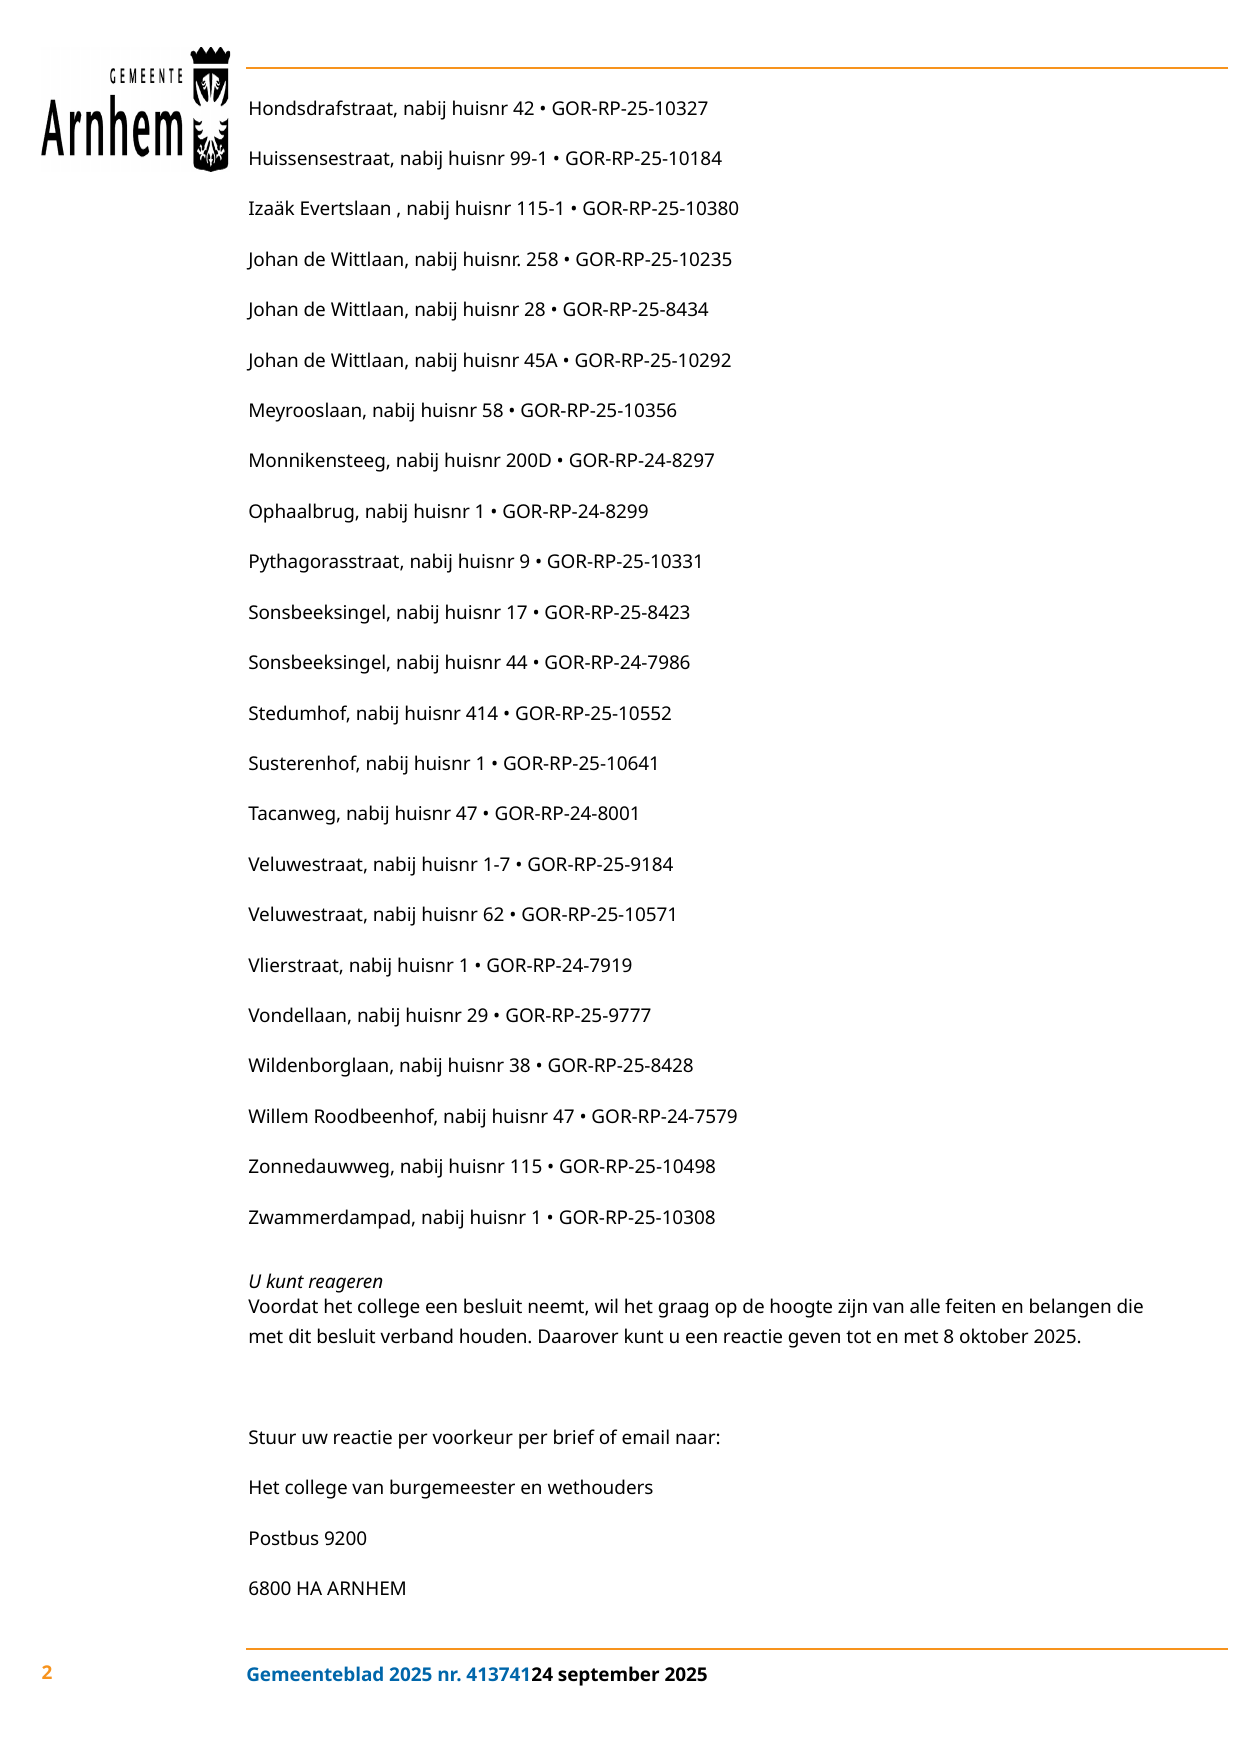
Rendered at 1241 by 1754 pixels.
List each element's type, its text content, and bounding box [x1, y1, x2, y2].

text Zonnedauwweg, nabij huisnr 115 • GOR-RP-25-10498 [248, 1153, 1152, 1179]
text Johan de Wittlaan, nabij huisnr 28 • GOR-RP-25-8434 [248, 296, 1152, 322]
text Stuur uw reactie per voorkeur per brief of email naar: [248, 1424, 1152, 1450]
text Sonsbeeksingel, nabij huisnr 44 • GOR-RP-24-7986 [248, 649, 1152, 675]
text Pythagorasstraat, nabij huisnr 9 • GOR-RP-25-10331 [248, 548, 1152, 574]
text Stedumhof, nabij huisnr 414 • GOR-RP-25-10552 [248, 700, 1152, 726]
text Veluwestraat, nabij huisnr 1-7 • GOR-RP-25-9184 [248, 851, 1152, 877]
text Susterenhof, nabij huisnr 1 • GOR-RP-25-10641 [248, 750, 1152, 776]
text Monnikensteeg, nabij huisnr 200D • GOR-RP-24-8297 [248, 448, 1152, 473]
text Johan de Wittlaan, nabij huisnr. 258 • GOR-RP-25-10235 [248, 246, 1152, 272]
text U kunt reageren [248, 1268, 1152, 1294]
text Postbus 9200 [248, 1525, 1152, 1551]
text Meyrooslaan, nabij huisnr 58 • GOR-RP-25-10356 [248, 397, 1152, 423]
text 6800 HA ARNHEM [248, 1575, 1152, 1601]
text Veluwestraat, nabij huisnr 62 • GOR-RP-25-10571 [248, 901, 1152, 927]
text Wildenborglaan, nabij huisnr 38 • GOR-RP-25-8428 [248, 1053, 1152, 1078]
text Ophaalbrug, nabij huisnr 1 • GOR-RP-24-8299 [248, 498, 1152, 524]
text Izaäk Evertslaan , nabij huisnr 115-1 • GOR-RP-25-10380 [248, 196, 1152, 221]
text Vlierstraat, nabij huisnr 1 • GOR-RP-24-7919 [248, 952, 1152, 978]
text Zwammerdampad, nabij huisnr 1 • GOR-RP-25-10308 [248, 1204, 1152, 1230]
text Johan de Wittlaan, nabij huisnr 45A • GOR-RP-25-10292 [248, 347, 1152, 373]
text Tacanweg, nabij huisnr 47 • GOR-RP-24-8001 [248, 801, 1152, 826]
text Het college van burgemeester en wethouders [248, 1474, 1152, 1500]
text Sonsbeeksingel, nabij huisnr 17 • GOR-RP-25-8423 [248, 599, 1152, 625]
text Hondsdrafstraat, nabij huisnr 42 • GOR-RP-25-10327 [248, 95, 1152, 121]
text Voordat het college een besluit neemt, wil het graag op de hoogte zijn van alle feiten en belangen die met dit besluit verband houden. Daarover kunt u een reactie geven tot en met 8 oktober 2025. [248, 1294, 1152, 1349]
text Willem Roodbeenhof, nabij huisnr 47 • GOR-RP-24-7579 [248, 1103, 1152, 1129]
text Huissensestraat, nabij huisnr 99-1 • GOR-RP-25-10184 [248, 145, 1152, 171]
picture [41, 47, 231, 172]
text Vondellaan, nabij huisnr 29 • GOR-RP-25-9777 [248, 1002, 1152, 1028]
